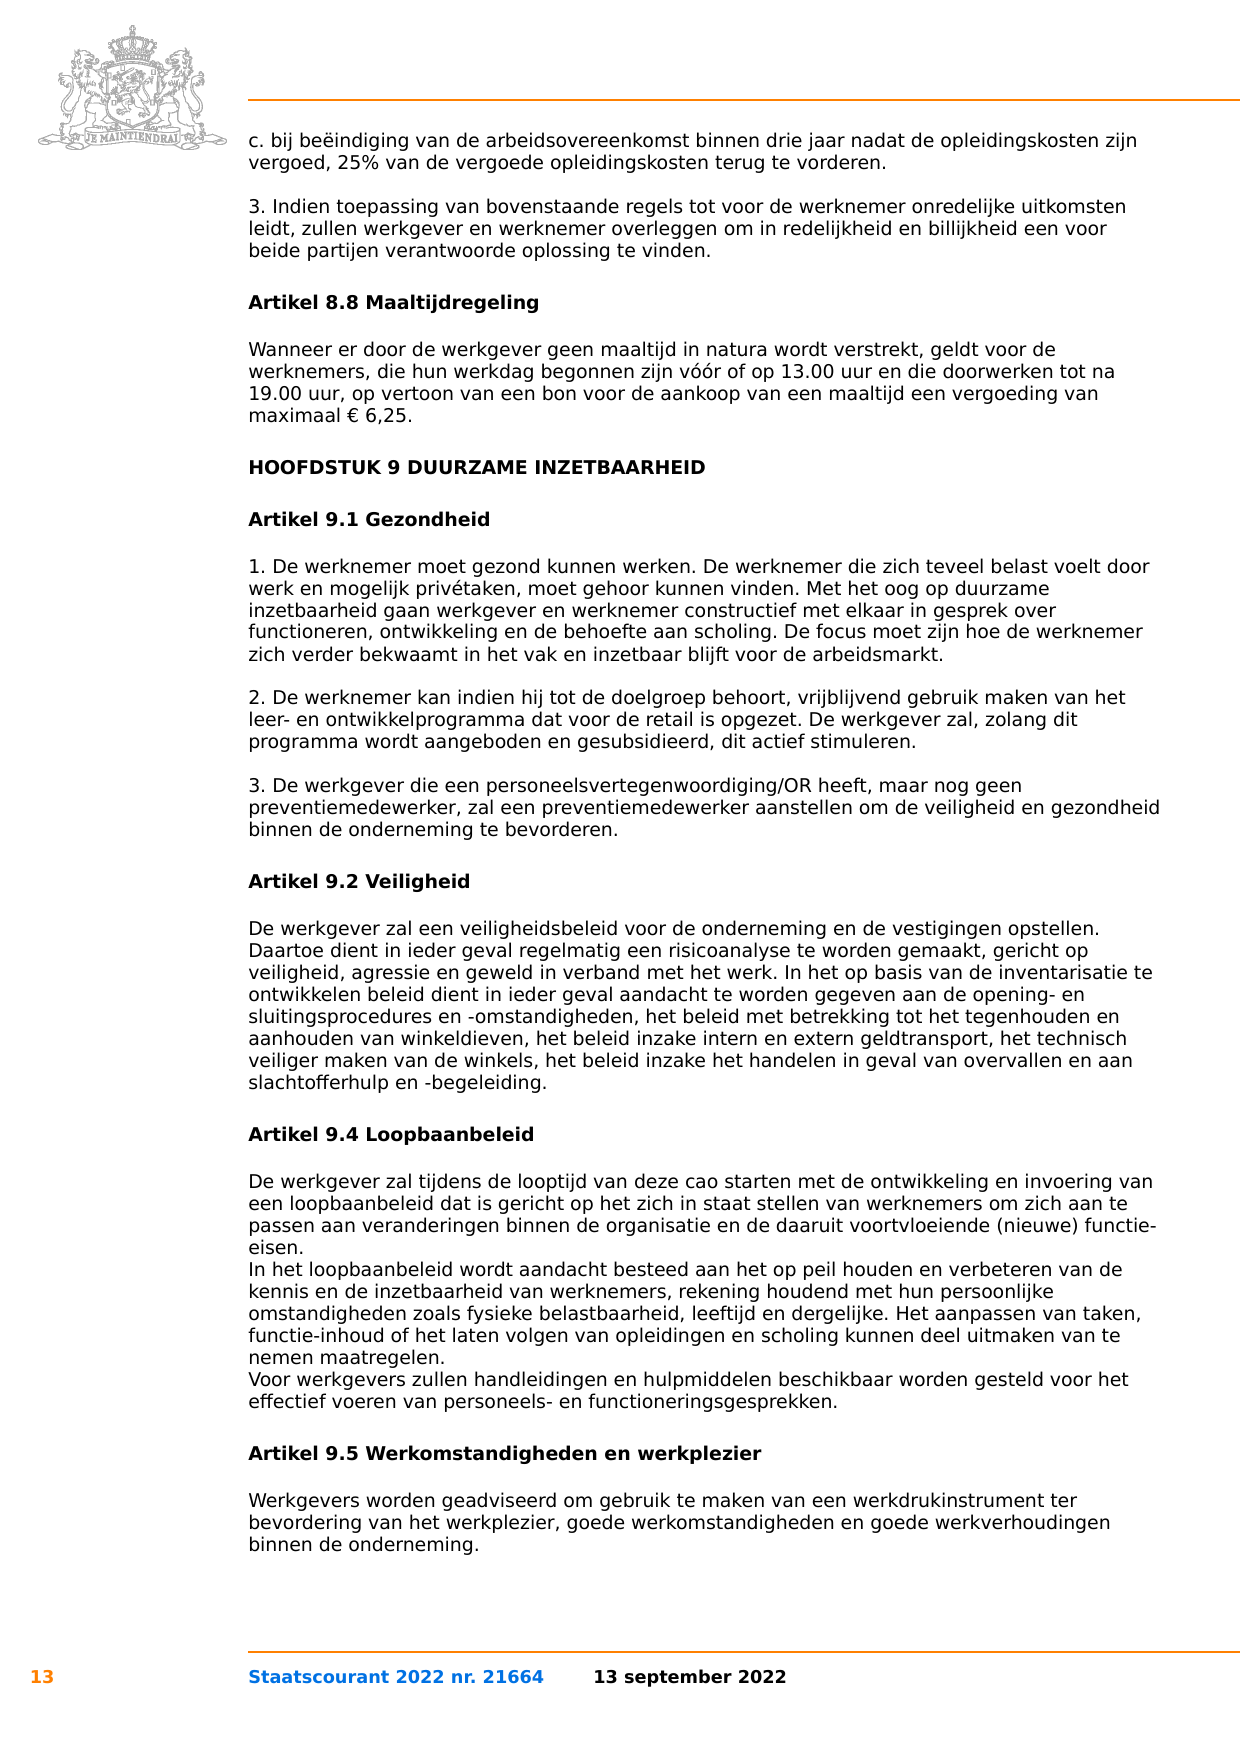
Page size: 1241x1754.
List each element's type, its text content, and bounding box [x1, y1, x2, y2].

text 1. De werknemer moet gezond kunnen werken. De werknemer die zich teveel belast voelt door werk en mogelijk privétaken, moet gehoor kunnen vinden. Met het oog op duurzame inzetbaarheid gaan werkgever en werknemer constructief met elkaar in gesprek over functioneren, ontwikkeling en de behoefte aan scholing. De focus moet zijn hoe de werknemer zich verder bekwaamt in het vak en inzetbaar blijft voor de arbeidsmarkt. [248, 556, 1163, 665]
subtitle Artikel 9.4 Loopbaanbeleid [248, 1124, 1163, 1146]
picture [38, 25, 227, 150]
subtitle HOOFDSTUK 9 DUURZAME INZETBAARHEID [248, 457, 1163, 478]
subtitle Artikel 9.5 Werkomstandigheden en werkplezier [248, 1443, 1163, 1464]
subtitle Artikel 9.1 Gezondheid [248, 508, 1163, 531]
text Wanneer er door de werkgever geen maaltijd in natura wordt verstrekt, geldt voor de werknemers, die hun werkdag begonnen zijn vóór of op 13.00 uur en die doorwerken tot na 19.00 uur, op vertoon van een bon voor de aankoop van een maaltijd een vergoeding van maximaal € 6,25. [248, 339, 1163, 427]
text In het loopbaanbeleid wordt aandacht besteed aan het op peil houden en verbeteren van de kennis en de inzetbaarheid van werknemers, rekening houdend met hun persoonlijke omstandigheden zoals fysieke belastbaarheid, leeftijd en dergelijke. Het aanpassen van taken, functie-inhoud of het laten volgen van opleidingen en scholing kunnen deel uitmaken van te nemen maatregelen. [248, 1259, 1163, 1369]
subtitle Artikel 9.2 Veiligheid [248, 871, 1163, 893]
text Werkgevers worden geadviseerd om gebruik te maken van een werkdrukinstrument ter bevordering van het werkplezier, goede werkomstandigheden en goede werkverhoudingen binnen de onderneming. [248, 1489, 1163, 1556]
text De werkgever zal een veiligheidsbeleid voor de onderneming en de vestigingen opstellen. Daartoe dient in ieder geval regelmatig een risicoanalyse te worden gemaakt, gericht op veiligheid, agressie en geweld in verband met het werk. In het op basis van de inventarisatie te ontwikkelen beleid dient in ieder geval aandacht te worden gegeven aan de opening- en sluitingsprocedures en -omstandigheden, het beleid met betrekking tot het tegenhouden en aanhouden van winkeldieven, het beleid inzake intern en extern geldtransport, het technisch veiliger maken van de winkels, het beleid inzake het handelen in geval van overvallen en aan slachtofferhulp en -begeleiding. [248, 918, 1163, 1094]
text 3. De werkgever die een personeelsvertegenwoordiging/OR heeft, maar nog geen preventiemedewerker, zal een preventiemedewerker aanstellen om de veiligheid en gezondheid binnen de onderneming te bevorderen. [248, 775, 1163, 841]
text De werkgever zal tijdens de looptijd van deze cao starten met de ontwikkeling en invoering van een loopbaanbeleid dat is gericht op het zich in staat stellen van werknemers om zich aan te passen aan veranderingen binnen de organisatie en de daaruit voortvloeiende (nieuwe) functie-eisen. [248, 1171, 1163, 1259]
text 3. Indien toepassing van bovenstaande regels tot voor de werknemer onredelijke uitkomsten leidt, zullen werkgever en werknemer overleggen om in redelijkheid en billijkheid een voor beide partijen verantwoorde oplossing te vinden. [248, 196, 1163, 262]
text 2. De werknemer kan indien hij tot de doelgroep behoort, vrijblijvend gebruik maken van het leer- en ontwikkelprogramma dat voor de retail is opgezet. De werkgever zal, zolang dit programma wordt aangeboden en gesubsidieerd, dit actief stimuleren. [248, 687, 1163, 753]
subtitle Artikel 8.8 Maaltijdregeling [248, 292, 1163, 314]
text Voor werkgevers zullen handleidingen en hulpmiddelen beschikbaar worden gesteld voor het effectief voeren van personeels- en functioneringsgesprekken. [248, 1369, 1163, 1413]
text c. bij beëindiging van de arbeidsovereenkomst binnen drie jaar nadat de opleidingskosten zijn vergoed, 25% van de vergoede opleidingskosten terug te vorderen. [248, 130, 1163, 174]
